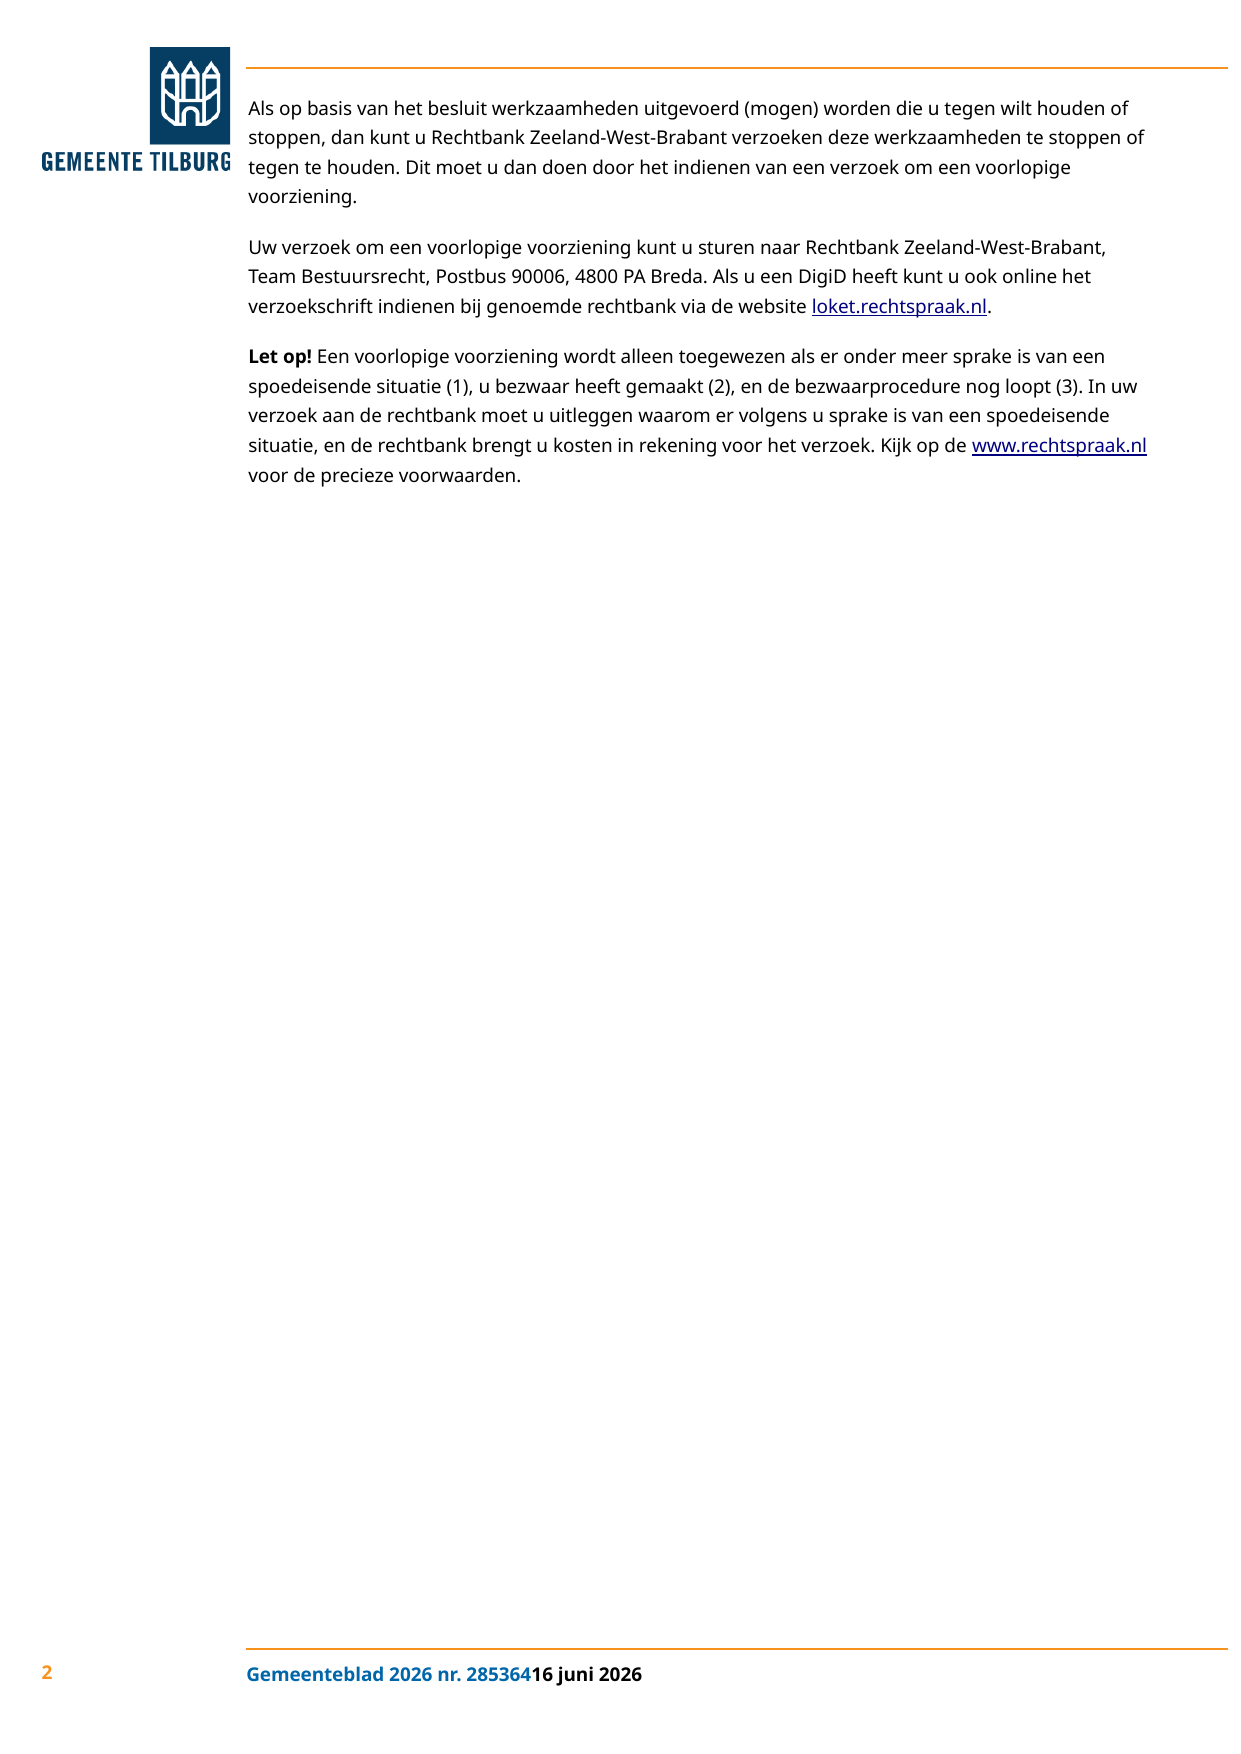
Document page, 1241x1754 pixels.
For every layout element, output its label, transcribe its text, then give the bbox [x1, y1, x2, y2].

picture [41, 47, 231, 172]
text Let op! Een voorlopige voorziening wordt alleen toegewezen als er onder meer sprake is van een spoedeisende situatie (1), u bezwaar heeft gemaakt (2), en de bezwaarprocedure nog loopt (3). In uw verzoek aan de rechtbank moet u uitleggen waarom er volgens u sprake is van een spoedeisende situatie, en de rechtbank brengt u kosten in rekening voor het verzoek. Kijk op de www.rechtspraak.nl voor de precieze voorwaarden. [248, 343, 1152, 488]
text Uw verzoek om een voorlopige voorziening kunt u sturen naar Rechtbank Zeeland-West-Brabant, Team Bestuursrecht, Postbus 90006, 4800 PA Breda. Als u een DigiD heeft kunt u ook online het verzoekschrift indienen bij genoemde rechtbank via de website loket.rechtspraak.nl. [248, 234, 1152, 319]
text Als op basis van het besluit werkzaamheden uitgevoerd (mogen) worden die u tegen wilt houden of stoppen, dan kunt u Rechtbank Zeeland-West-Brabant verzoeken deze werkzaamheden te stoppen of tegen te houden. Dit moet u dan doen door het indienen van een verzoek om een voorlopige voorziening. [248, 95, 1152, 209]
